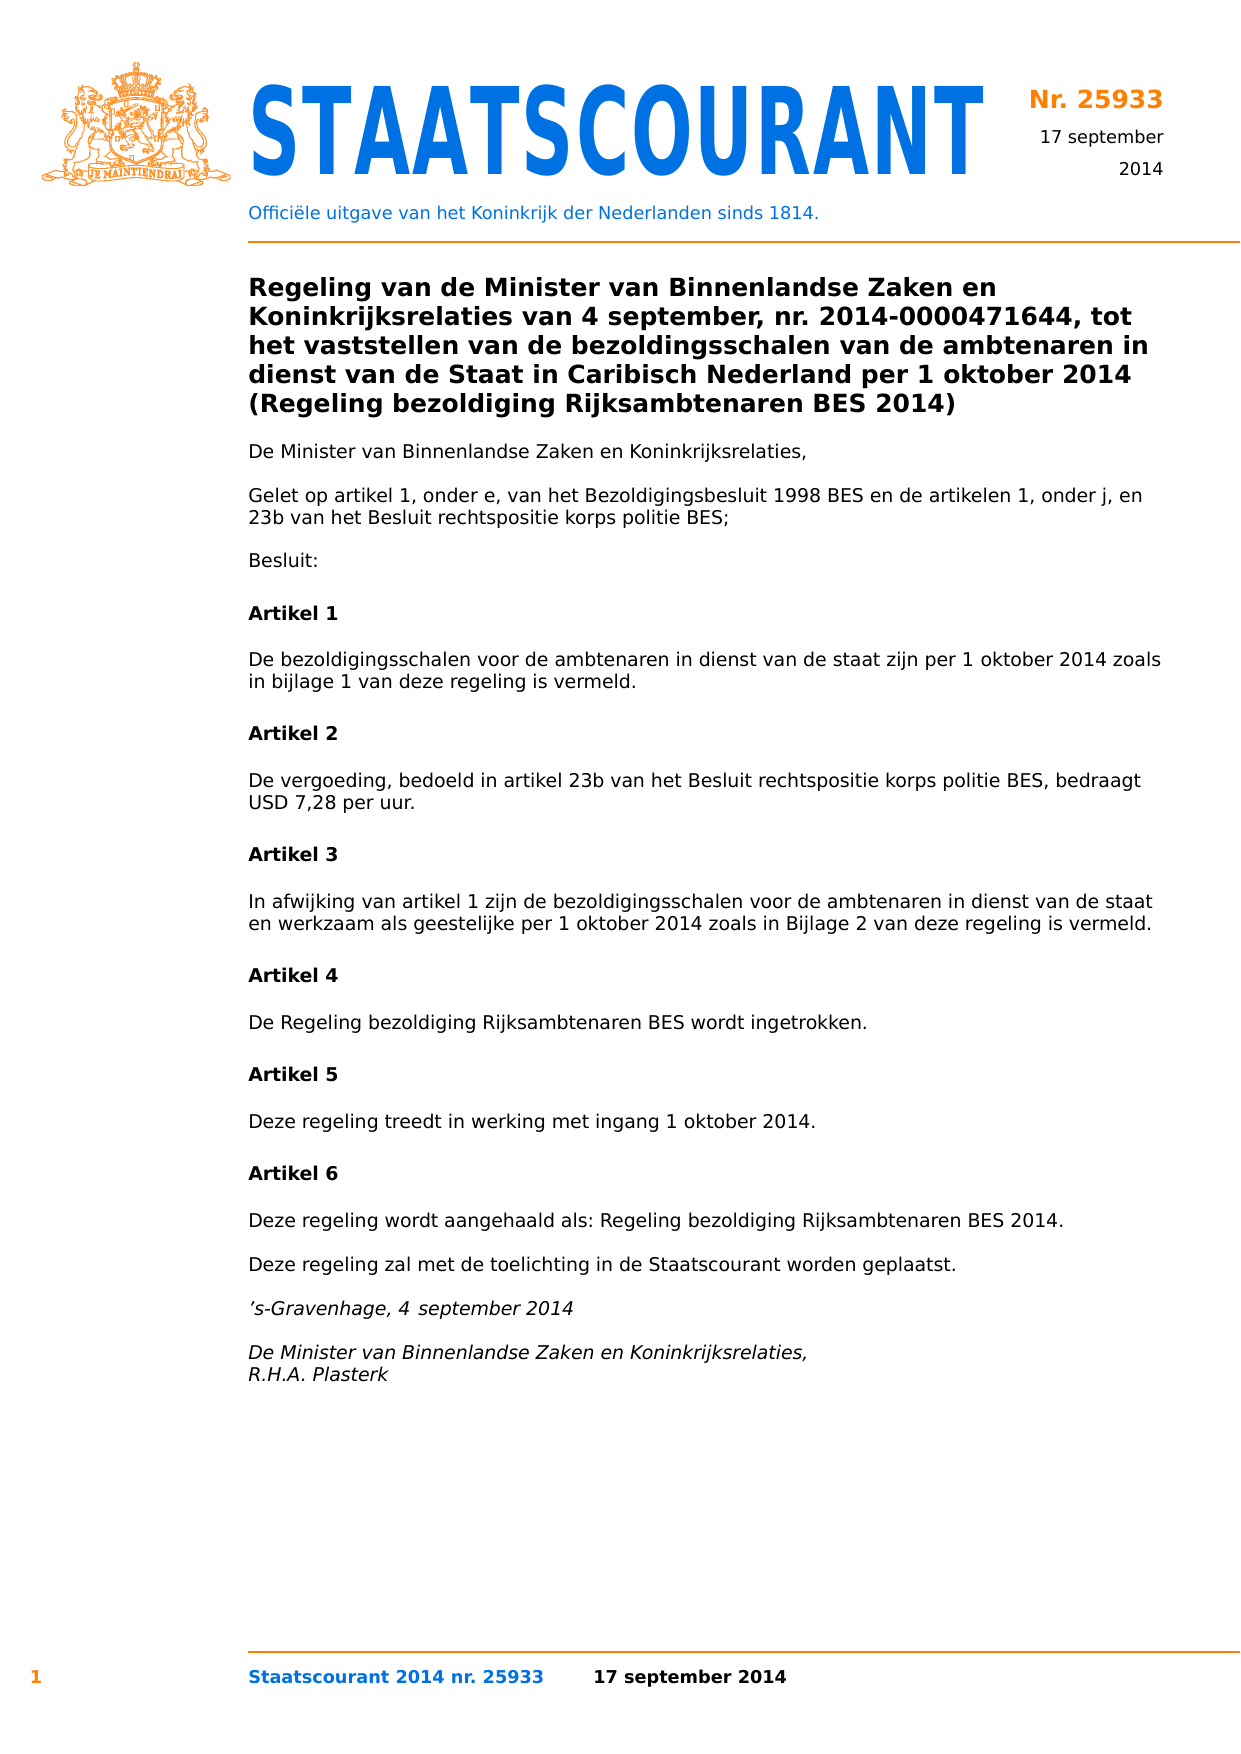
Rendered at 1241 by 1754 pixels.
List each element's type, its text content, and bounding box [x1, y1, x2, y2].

subtitle Artikel 2 [248, 723, 1163, 745]
table_header [25, 62, 248, 241]
subtitle Artikel 4 [248, 965, 1163, 987]
text Deze regeling wordt aangehaald als: Regeling bezoldiging Rijksambtenaren BES 2014. [248, 1210, 1163, 1232]
subtitle Artikel 5 [248, 1064, 1163, 1086]
subtitle Regeling van de Minister van Binnenlandse Zaken en Koninkrijksrelaties van 4 september, nr. 2014-0000471644, tot het vaststellen van de bezoldingsschalen van de ambtenaren in dienst van de Staat in Caribisch Nederland per 1 oktober 2014 (Regeling bezoldiging Rijksambtenaren BES 2014) [248, 273, 1163, 419]
text Deze regeling treedt in werking met ingang 1 oktober 2014. [248, 1111, 1163, 1133]
text De Minister van Binnenlandse Zaken en Koninkrijksrelaties, R.H.A. Plasterk [248, 1342, 1163, 1386]
text ’s-Gravenhage, 4 september 2014 [248, 1298, 1163, 1320]
text De Regeling bezoldiging Rijksambtenaren BES wordt ingetrokken. [248, 1012, 1163, 1034]
text De vergoeding, bedoeld in artikel 23b van het Besluit rechtspositie korps politie BES, bedraagt USD 7,28 per uur. [248, 770, 1163, 814]
table_cell 2014 [998, 153, 1240, 203]
text Deze regeling zal met de toelichting in de Staatscourant worden geplaatst. [248, 1254, 1163, 1276]
text De Minister van Binnenlandse Zaken en Koninkrijksrelaties, [248, 441, 1163, 463]
table_header STAATSCOURANT [248, 62, 998, 203]
table_cell 17 september [998, 121, 1240, 153]
text Gelet op artikel 1, onder e, van het Bezoldigingsbesluit 1998 BES en de artikelen 1, onder j, en 23b van het Besluit rechtspositie korps politie BES; [248, 484, 1163, 528]
subtitle Artikel 3 [248, 844, 1163, 866]
table_cell Officiële uitgave van het Koninkrijk der Nederlanden sinds 1814. [248, 203, 1240, 241]
picture [41, 62, 231, 186]
subtitle Artikel 6 [248, 1163, 1163, 1185]
subtitle Artikel 1 [248, 602, 1163, 624]
text De bezoldigingsschalen voor de ambtenaren in dienst van de staat zijn per 1 oktober 2014 zoals in bijlage 1 van deze regeling is vermeld. [248, 649, 1163, 693]
text Besluit: [248, 550, 1163, 572]
table_header Nr. 25933 [998, 62, 1240, 121]
text In afwijking van artikel 1 zijn de bezoldigingsschalen voor de ambtenaren in dienst van de staat en werkzaam als geestelijke per 1 oktober 2014 zoals in Bijlage 2 van deze regeling is vermeld. [248, 891, 1163, 935]
